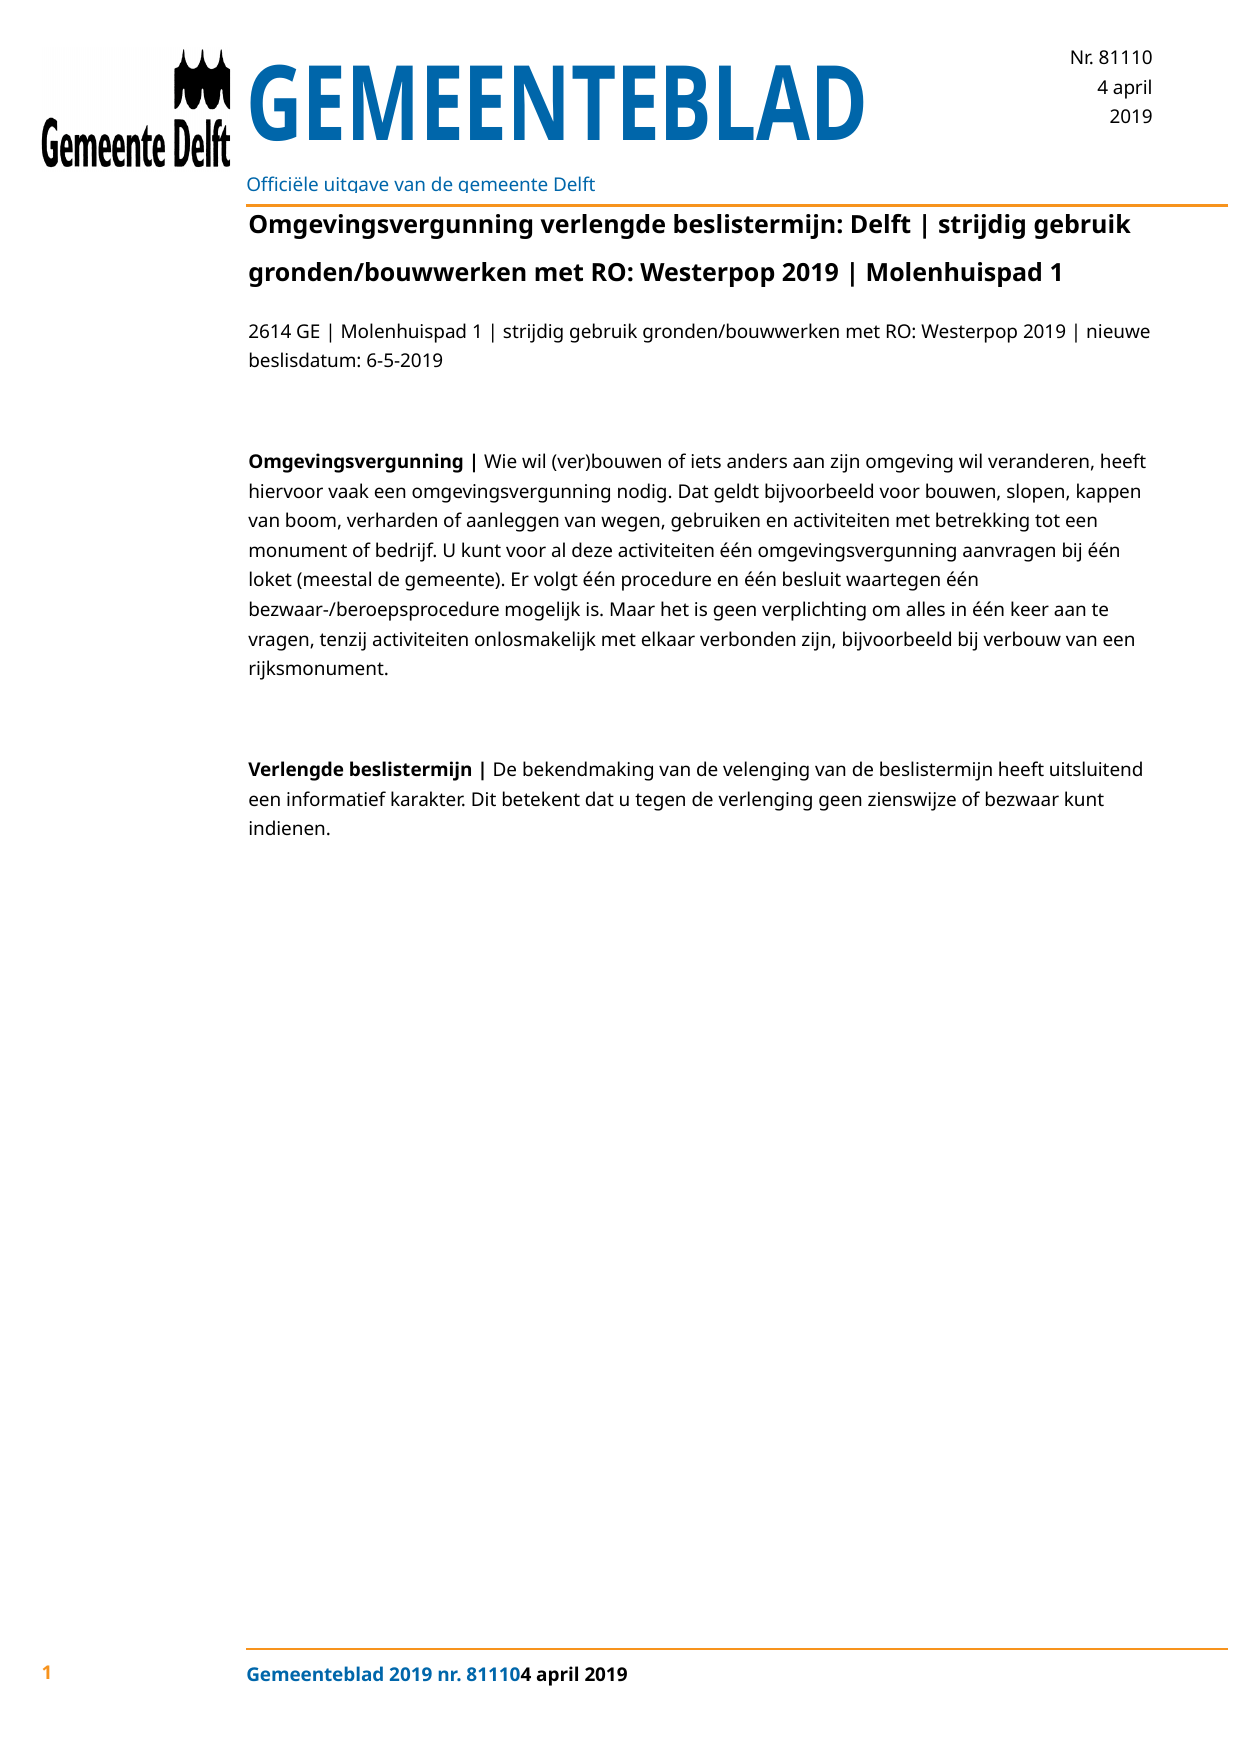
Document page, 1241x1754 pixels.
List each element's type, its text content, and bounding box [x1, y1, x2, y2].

text Omgevingsvergunning | Wie wil (ver)bouwen of iets anders aan zijn omgeving wil veranderen, heeft hiervoor vaak een omgevingsvergunning nodig. Dat geldt bijvoorbeeld voor bouwen, slopen, kappen van boom, verharden of aanleggen van wegen, gebruiken en activiteiten met betrekking tot een monument of bedrijf. U kunt voor al deze activiteiten één omgevingsvergunning aanvragen bij één loket (meestal de gemeente). Er volgt één procedure en één besluit waartegen één bezwaar-/beroepsprocedure mogelijk is. Maar het is geen verplichting om alles in één keer aan te vragen, tenzij activiteiten onlosmakelijk met elkaar verbonden zijn, bijvoorbeeld bij verbouw van een rijksmonument. [248, 448, 1152, 681]
text Verlengde beslistermijn | De bekendmaking van de velenging van de beslistermijn heeft uitsluitend een informatief karakter. Dit betekent dat u tegen de verlenging geen zienswijze of bezwaar kunt indienen. [248, 756, 1152, 841]
text 2614 GE | Molenhuispad 1 | strijdig gebruik gronden/bouwwerken met RO: Westerpop 2019 | nieuwe beslisdatum: 6-5-2019 [248, 318, 1152, 373]
picture [41, 47, 231, 172]
text Omgevingsvergunning verlengde beslistermijn: Delft | strijdig gebruik gronden/bouwwerken met RO: Westerpop 2019 | Molenhuispad 1 [248, 207, 1152, 288]
